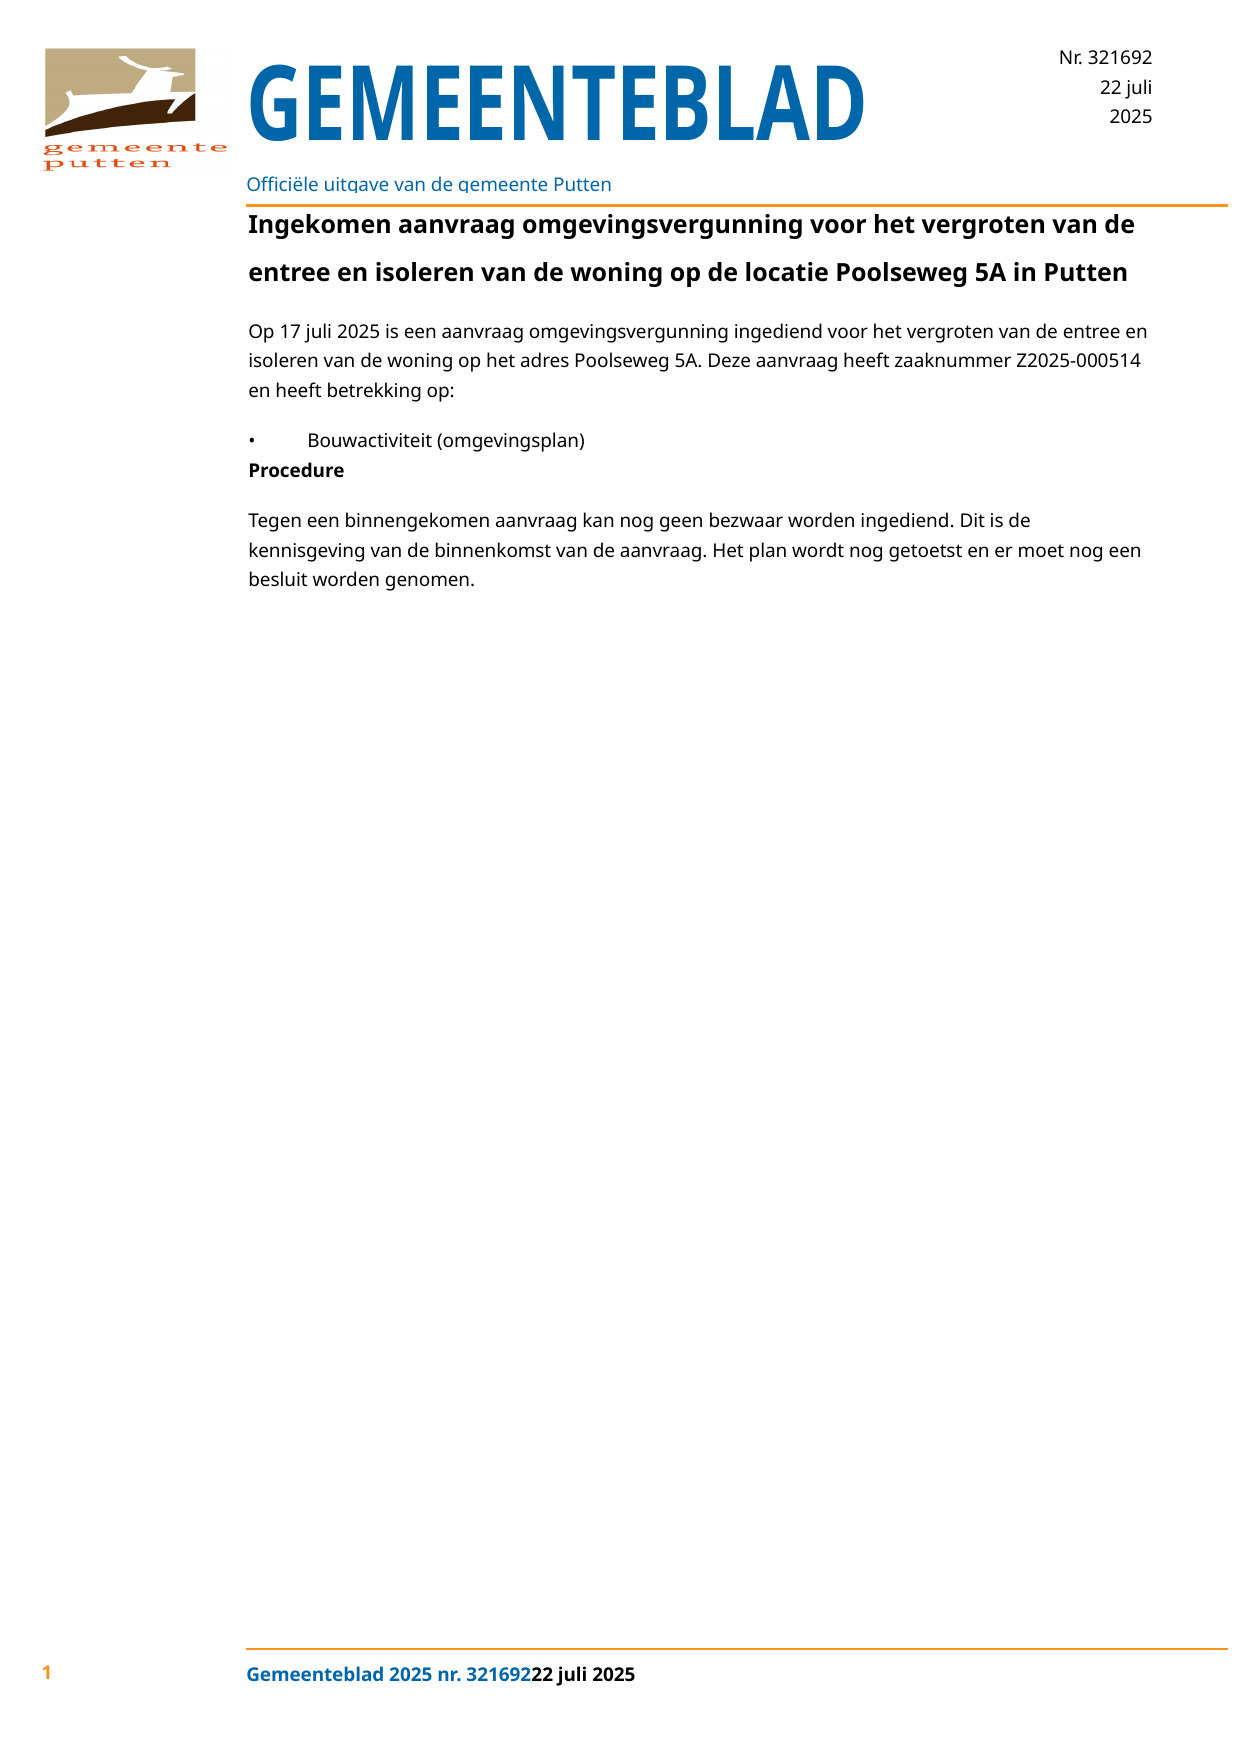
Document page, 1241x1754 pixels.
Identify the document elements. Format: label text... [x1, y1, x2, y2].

text Op 17 juli 2025 is een aanvraag omgevingsvergunning ingediend voor het vergroten van de entree en isoleren van de woning op het adres Poolseweg 5A. Deze aanvraag heeft zaaknummer Z2025-000514 en heeft betrekking op: [248, 318, 1152, 403]
picture [41, 47, 231, 172]
text Procedure [248, 457, 1152, 483]
text Tegen een binnengekomen aanvraag kan nog geen bezwaar worden ingediend. Dit is de kennisgeving van de binnenkomst van de aanvraag. Het plan wordt nog getoetst en er moet nog een besluit worden genomen. [248, 507, 1152, 592]
text Ingekomen aanvraag omgevingsvergunning voor het vergroten van de entree en isoleren van de woning op de locatie Poolseweg 5A in Putten [248, 207, 1152, 288]
list Bouwactiviteit (omgevingsplan) [248, 427, 1152, 453]
